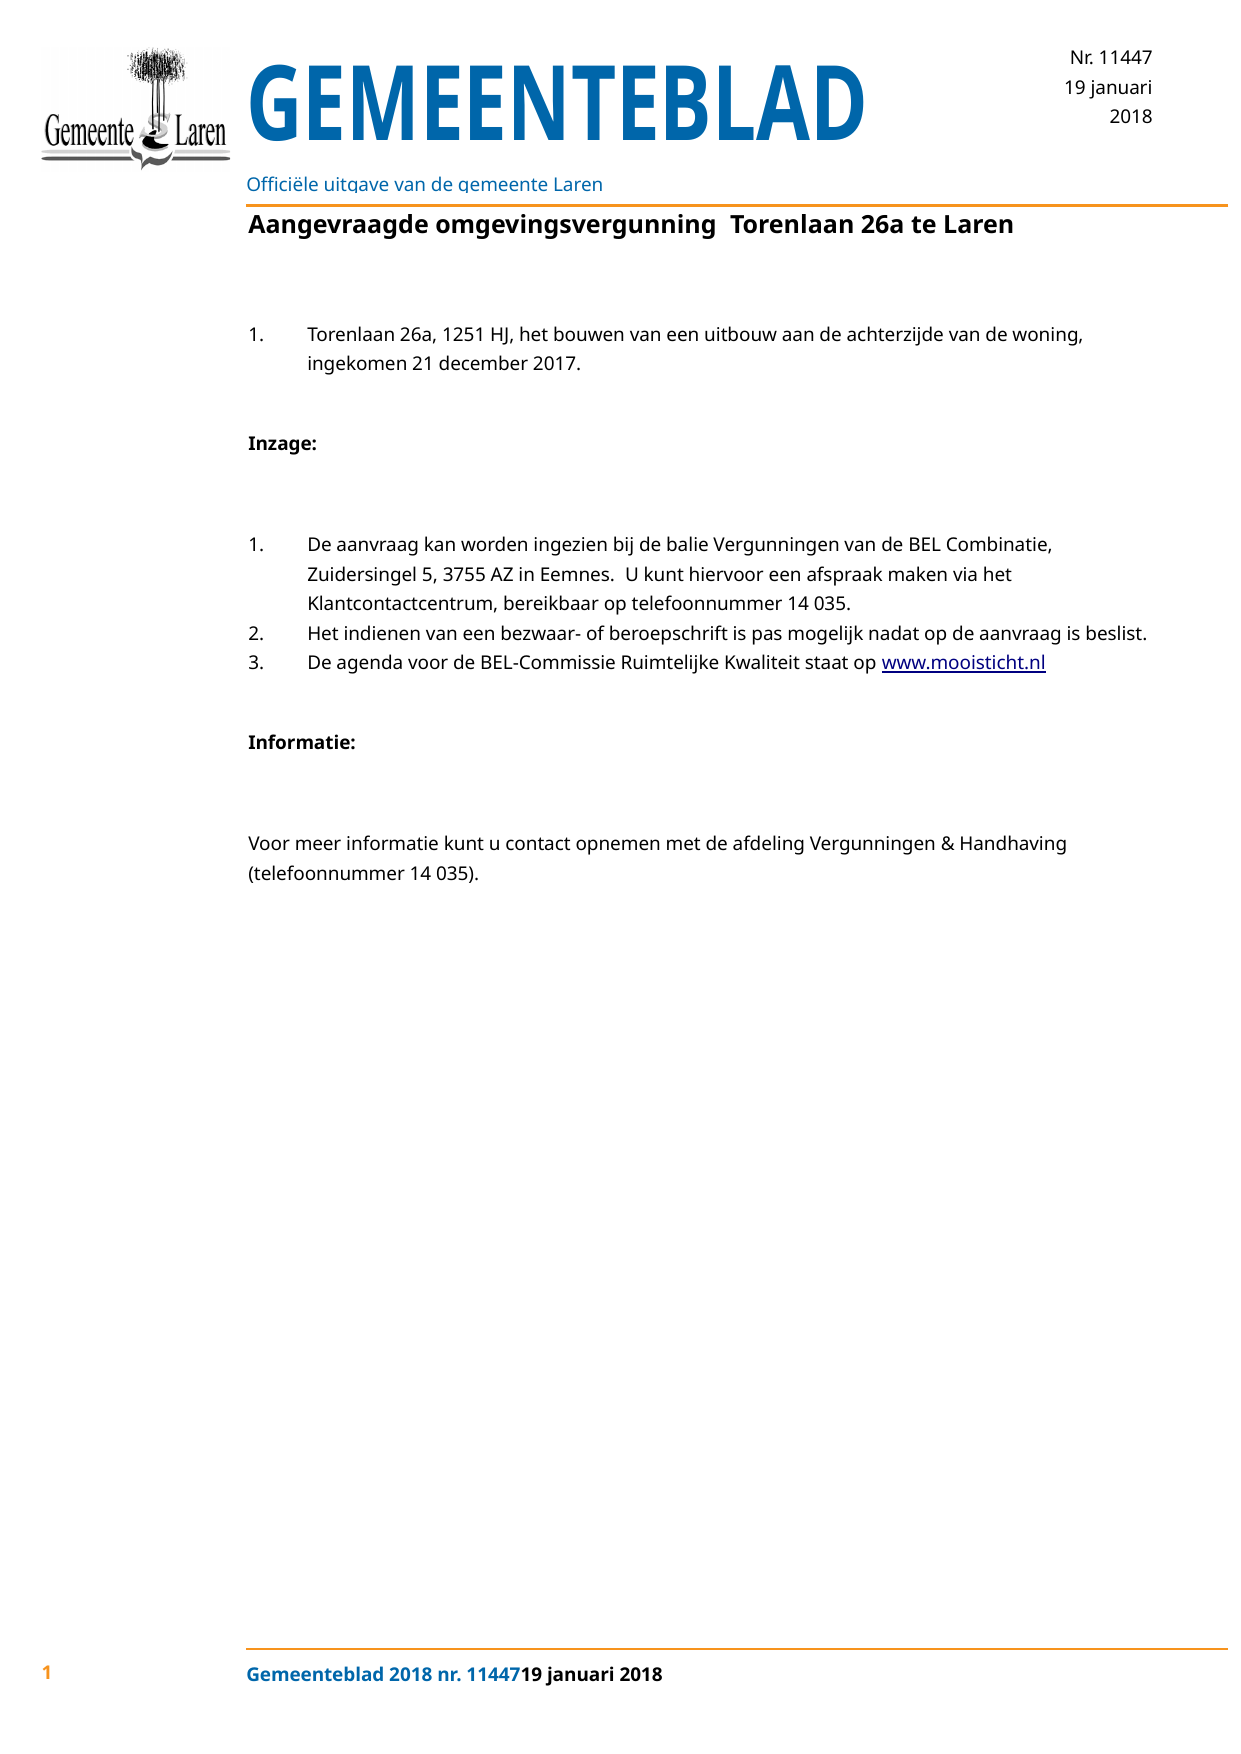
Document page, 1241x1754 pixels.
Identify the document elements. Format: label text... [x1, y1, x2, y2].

list Het indienen van een bezwaar- of beroepschrift is pas mogelijk nadat op de aanvraag is beslist. [248, 620, 1152, 646]
list De aanvraag kan worden ingezien bij de balie Vergunningen van de BEL Combinatie, Zuidersingel 5, 3755 AZ in Eemnes. U kunt hiervoor een afspraak maken via het Klantcontactcentrum, bereikbaar op telefoonnummer 14 035. [248, 531, 1152, 616]
list De agenda voor de BEL-Commissie Ruimtelijke Kwaliteit staat op www.mooisticht.nl [248, 649, 1152, 675]
list Torenlaan 26a, 1251 HJ, het bouwen van een uitbouw aan de achterzijde van de woning, ingekomen 21 december 2017. [248, 321, 1152, 376]
text Inzage: [248, 430, 1152, 456]
text Informatie: [248, 729, 1152, 755]
picture [41, 47, 231, 172]
text Aangevraagde omgevingsvergunning Torenlaan 26a te Laren [248, 207, 1152, 241]
text Voor meer informatie kunt u contact opnemen met de afdeling Vergunningen & Handhaving (telefoonnummer 14 035). [248, 830, 1152, 886]
